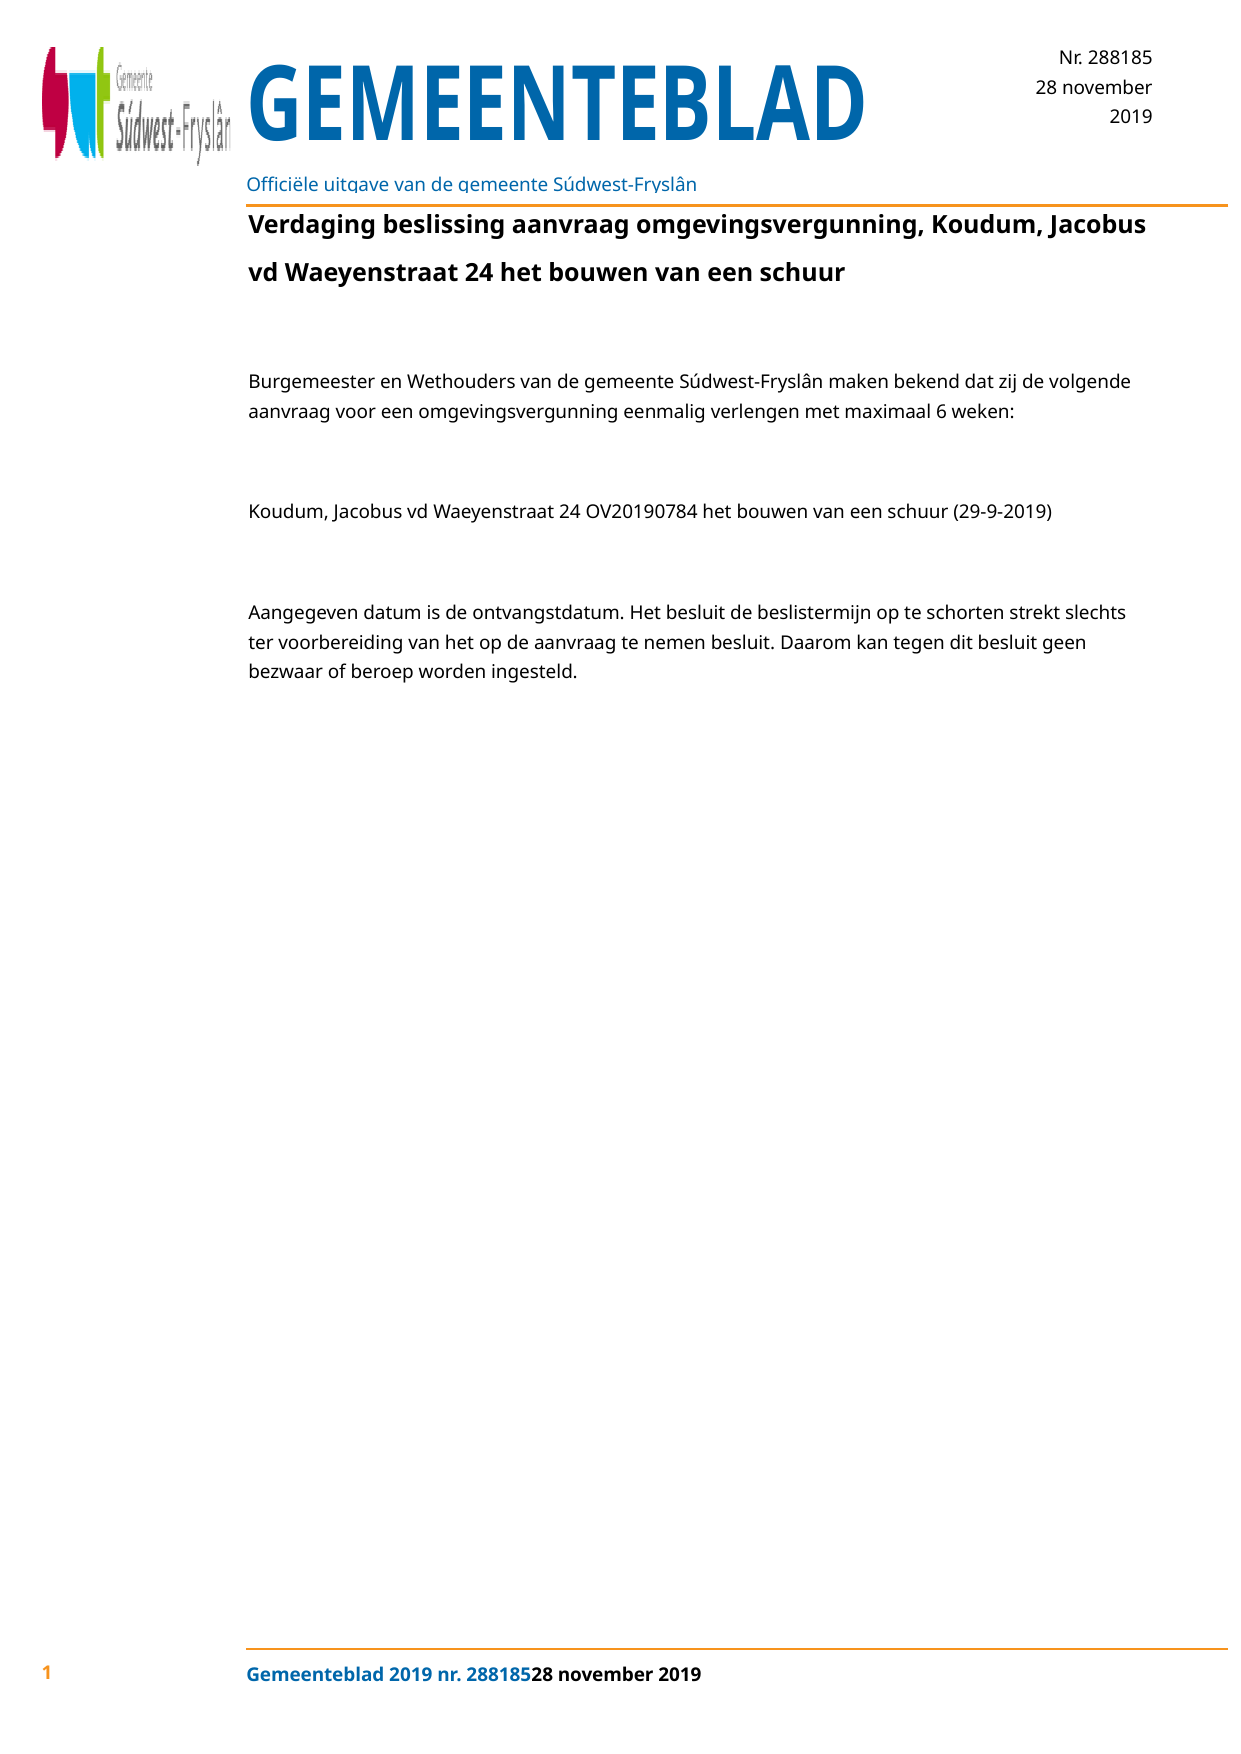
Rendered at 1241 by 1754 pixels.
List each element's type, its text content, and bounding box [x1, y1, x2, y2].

text Burgemeester en Wethouders van de gemeente Súdwest-Fryslân maken bekend dat zij de volgende aanvraag voor een omgevingsvergunning eenmalig verlengen met maximaal 6 weken: [248, 368, 1152, 424]
picture [41, 47, 231, 172]
text Aangegeven datum is de ontvangstdatum. Het besluit de beslistermijn op te schorten strekt slechts ter voorbereiding van het op de aanvraag te nemen besluit. Daarom kan tegen dit besluit geen bezwaar of beroep worden ingesteld. [248, 599, 1152, 684]
text Verdaging beslissing aanvraag omgevingsvergunning, Koudum, Jacobus vd Waeyenstraat 24 het bouwen van een schuur [248, 207, 1152, 288]
text Koudum, Jacobus vd Waeyenstraat 24 OV20190784 het bouwen van een schuur (29-9-2019) [248, 499, 1152, 524]
